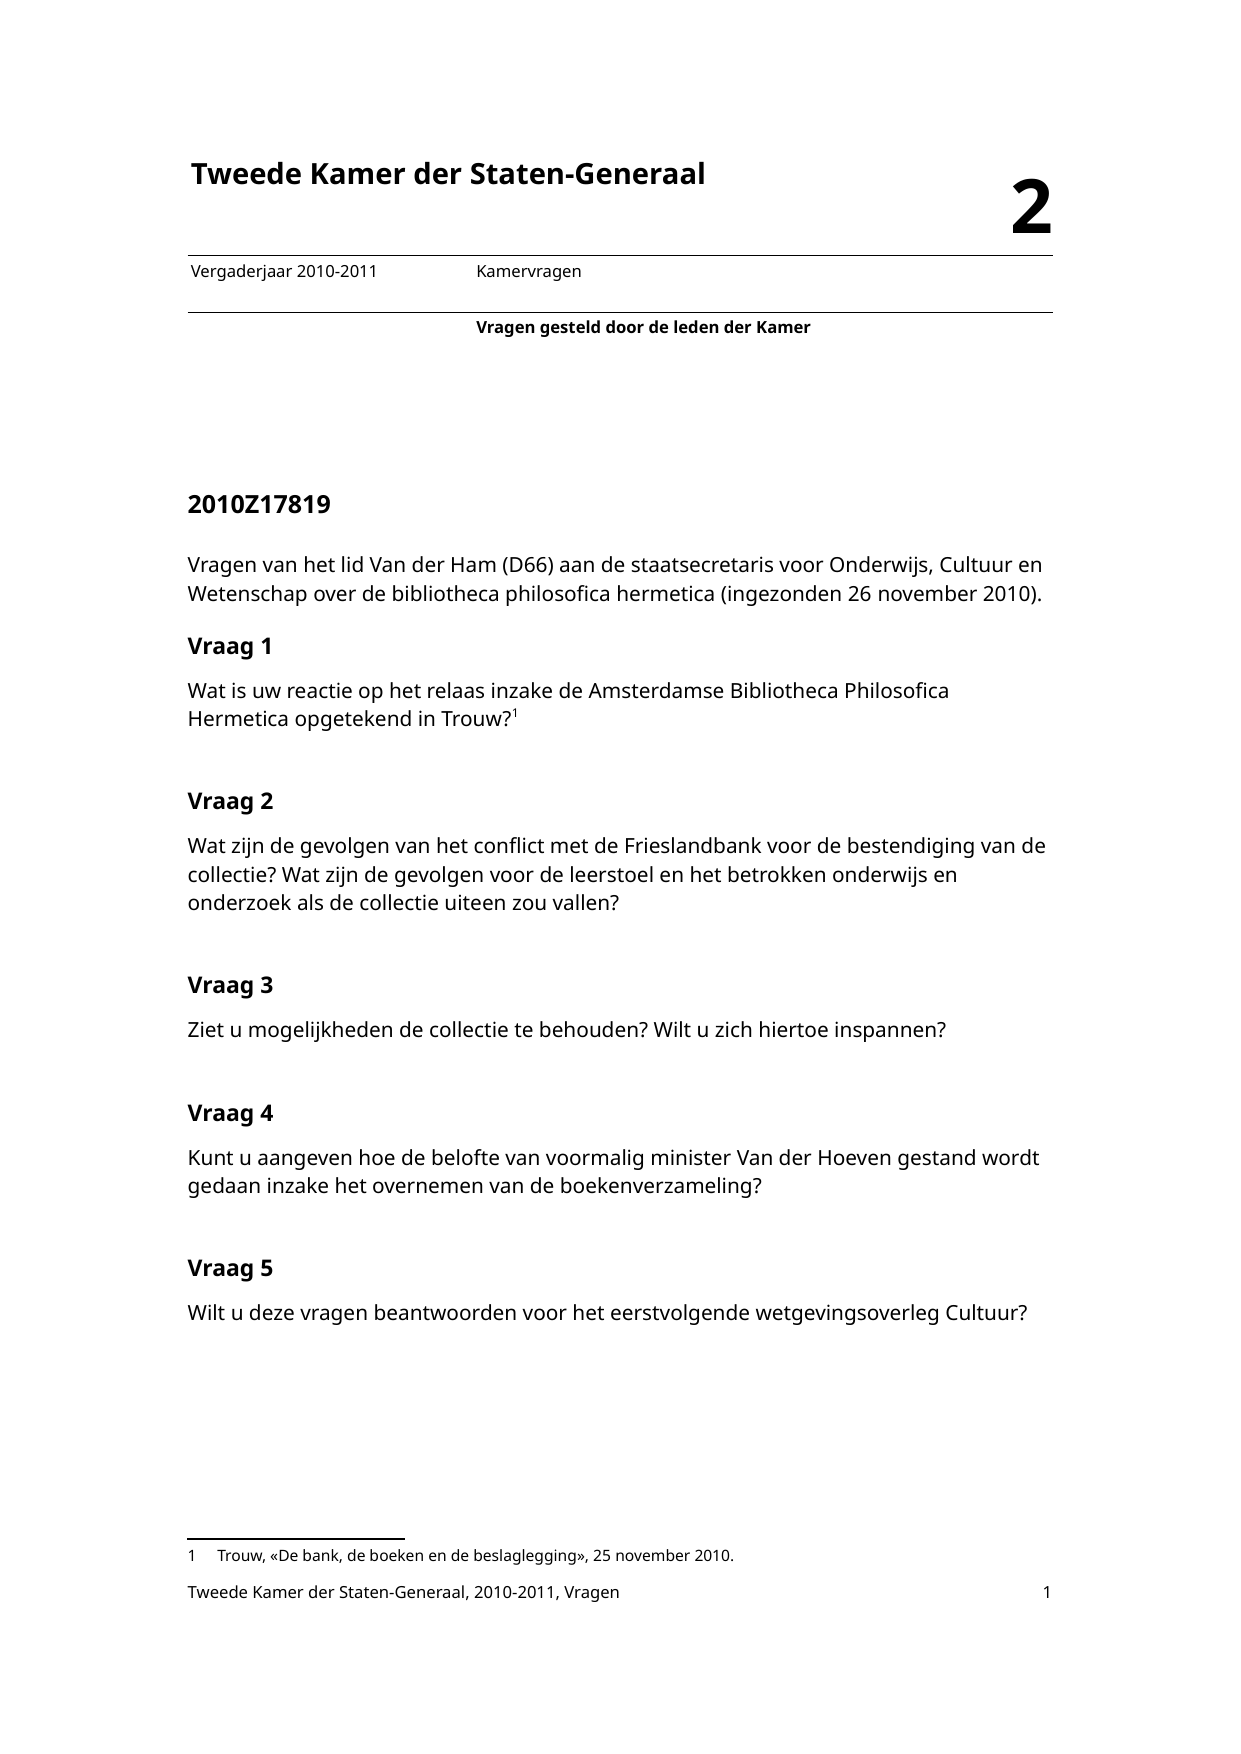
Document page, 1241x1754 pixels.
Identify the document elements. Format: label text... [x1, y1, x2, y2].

table_cell Vergaderjaar 2010-2011 [188, 256, 473, 312]
text Vragen van het lid Van der Ham (D66) aan de staatsecretaris voor Onderwijs, Cultuur en Wetenschap over de bibliotheca philosofica hermetica (ingezonden 26 november 2010). [187, 550, 1053, 607]
table_cell [188, 313, 473, 339]
text Kunt u aangeven hoe de belofte van voormalig minister Van der Hoeven gestand wordt gedaan inzake het overnemen van de boekenverzameling? [187, 1143, 1053, 1200]
text Ziet u mogelijkheden de collectie te behouden? Wilt u zich hiertoe inspannen? [187, 1016, 1053, 1044]
subtitle Vraag 5 [187, 1252, 1053, 1283]
text Wat zijn de gevolgen van het conflict met de Frieslandbank voor de bestendiging van de collectie? Wat zijn de gevolgen voor de leerstoel en het betrokken onderwijs en onderzoek als de collectie uiteen zou vallen? [187, 832, 1053, 917]
text 2010Z17819 [187, 487, 1053, 521]
subtitle Vraag 3 [187, 969, 1053, 1001]
text Wilt u deze vragen beantwoorden voor het eerstvolgende wetgevingsoverleg Cultuur? [187, 1298, 1053, 1327]
table_cell Vragen gesteld door de leden der Kamer [473, 313, 1053, 339]
text Wat is uw reactie op het relaas inzake de Amsterdamse Bibliotheca Philosofica Hermetica opgetekend in Trouw? [187, 676, 1053, 733]
subtitle Vraag 2 [187, 785, 1053, 817]
subtitle Vraag 4 [187, 1097, 1053, 1128]
text Trouw, «De bank, de boeken en de beslaglegging», 25 november 2010. [187, 1538, 1053, 1566]
table_header 2 [880, 150, 1053, 255]
table_cell Kamervragen [473, 256, 1053, 312]
table_header Tweede Kamer der Staten-Generaal [188, 150, 879, 255]
subtitle Vraag 1 [187, 630, 1053, 661]
